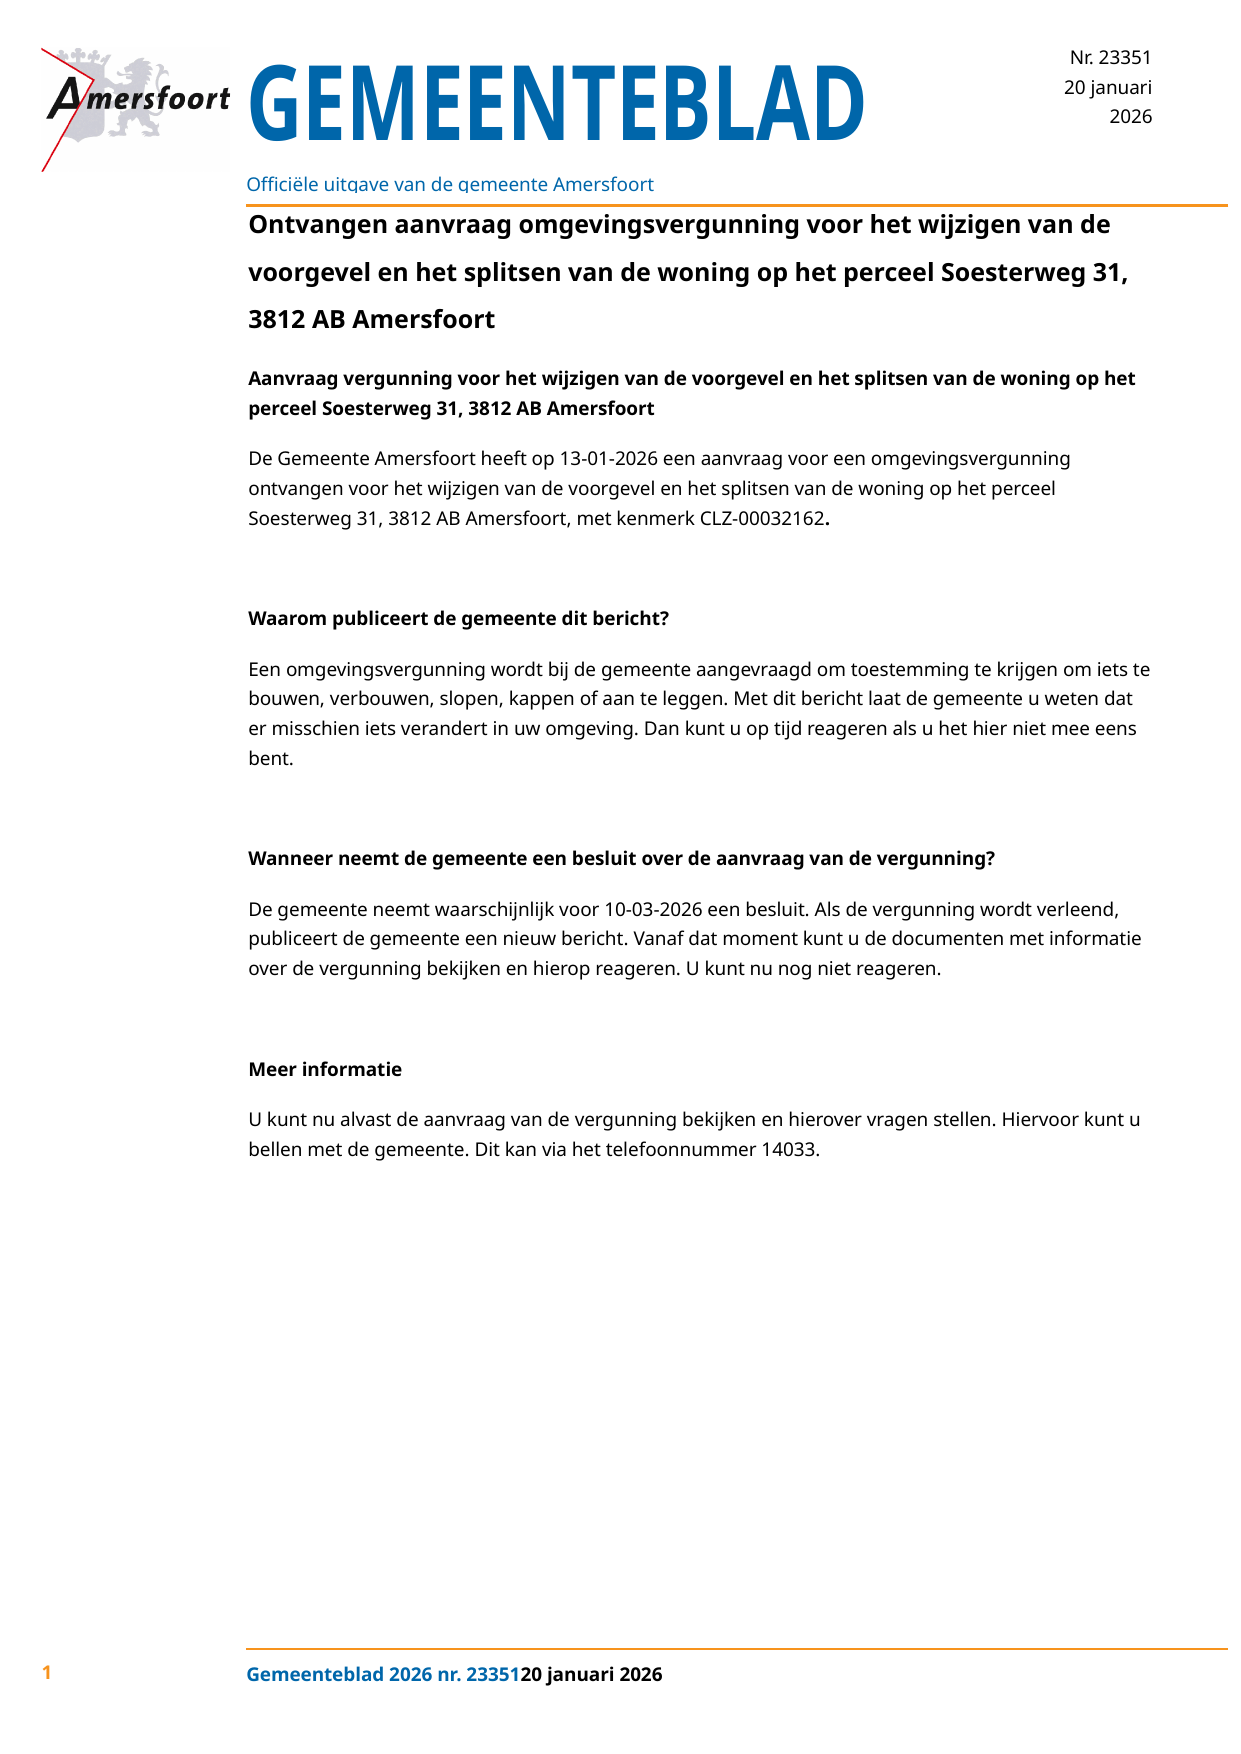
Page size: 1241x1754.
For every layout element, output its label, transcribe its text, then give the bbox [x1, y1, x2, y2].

text Ontvangen aanvraag omgevingsvergunning voor het wijzigen van de voorgevel en het splitsen van de woning op het perceel Soesterweg 31, 3812 AB Amersfoort [248, 207, 1152, 336]
text Een omgevingsvergunning wordt bij de gemeente aangevraagd om toestemming te krijgen om iets te bouwen, verbouwen, slopen, kappen of aan te leggen. Met dit bericht laat de gemeente u weten dat er misschien iets verandert in uw omgeving. Dan kunt u op tijd reageren als u het hier niet mee eens bent. [248, 656, 1152, 770]
text De Gemeente Amersfoort heeft op 13-01-2026 een aanvraag voor een omgevingsvergunning ontvangen voor het wijzigen van de voorgevel en het splitsen van de woning op het perceel Soesterweg 31, 3812 AB Amersfoort, met kenmerk CLZ-00032162. [248, 446, 1152, 530]
text De gemeente neemt waarschijnlijk voor 10-03-2026 een besluit. Als de vergunning wordt verleend, publiceert de gemeente een nieuw bericht. Vanaf dat moment kunt u de documenten met informatie over de vergunning bekijken en hierop reageren. U kunt nu nog niet reageren. [248, 896, 1152, 981]
text Aanvraag vergunning voor het wijzigen van de voorgevel en het splitsen van de woning op het perceel Soesterweg 31, 3812 AB Amersfoort [248, 366, 1152, 421]
text Wanneer neemt de gemeente een besluit over de aanvraag van de vergunning? [248, 846, 1152, 871]
text U kunt nu alvast de aanvraag van de vergunning bekijken en hierover vragen stellen. Hiervoor kunt u bellen met de gemeente. Dit kan via het telefoonnummer 14033. [248, 1106, 1152, 1162]
text Waarom publiceert de gemeente dit bericht? [248, 606, 1152, 631]
picture [41, 47, 231, 172]
text Meer informatie [248, 1056, 1152, 1082]
